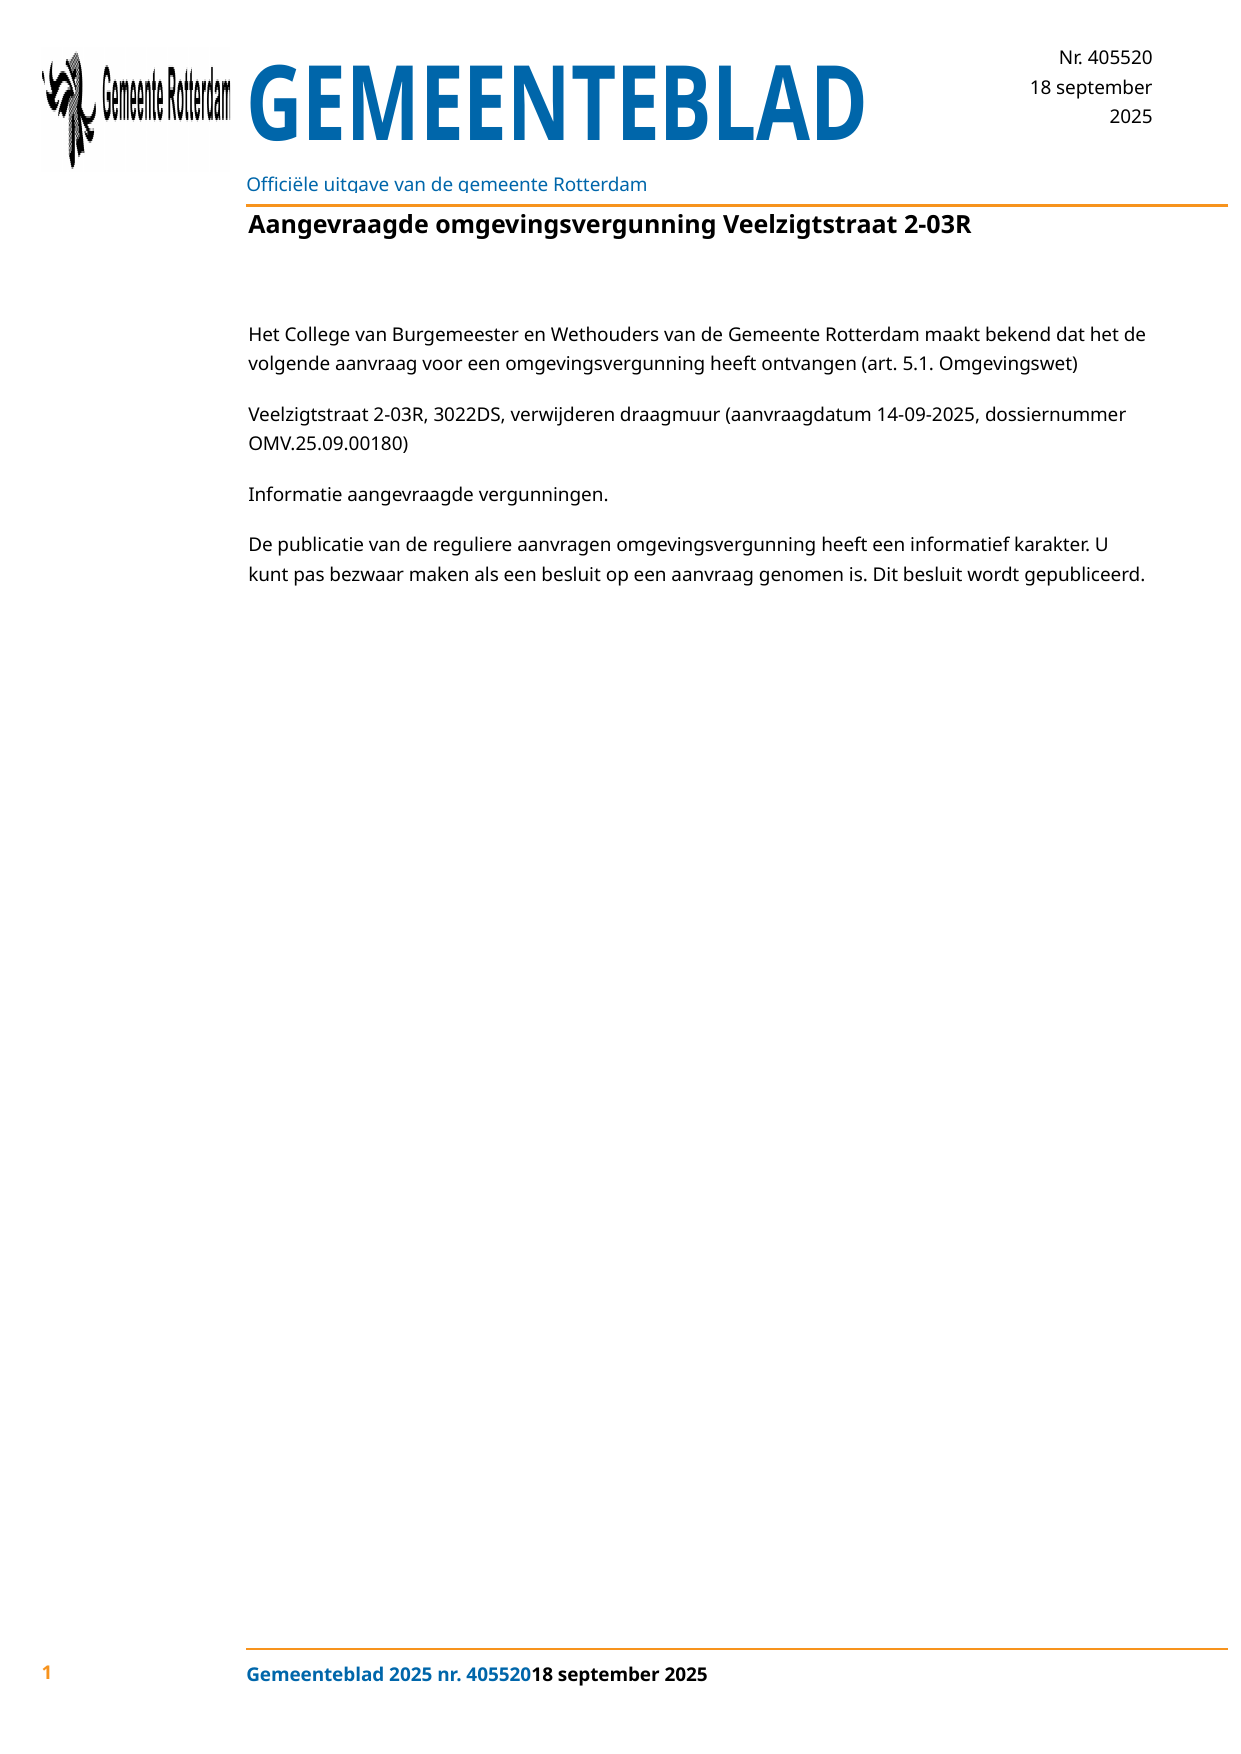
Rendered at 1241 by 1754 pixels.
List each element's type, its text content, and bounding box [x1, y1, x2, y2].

text Aangevraagde omgevingsvergunning Veelzigtstraat 2-03R [248, 207, 1152, 241]
text De publicatie van de reguliere aanvragen omgevingsvergunning heeft een informatief karakter. U kunt pas bezwaar maken als een besluit op een aanvraag genomen is. Dit besluit wordt gepubliceerd. [248, 531, 1152, 586]
text Veelzigtstraat 2-03R, 3022DS, verwijderen draagmuur (aanvraagdatum 14-09-2025, dossiernummer OMV.25.09.00180) [248, 401, 1152, 456]
picture [41, 47, 231, 172]
text Het College van Burgemeester en Wethouders van de Gemeente Rotterdam maakt bekend dat het de volgende aanvraag voor een omgevingsvergunning heeft ontvangen (art. 5.1. Omgevingswet) [248, 321, 1152, 376]
text Informatie aangevraagde vergunningen. [248, 481, 1152, 506]
